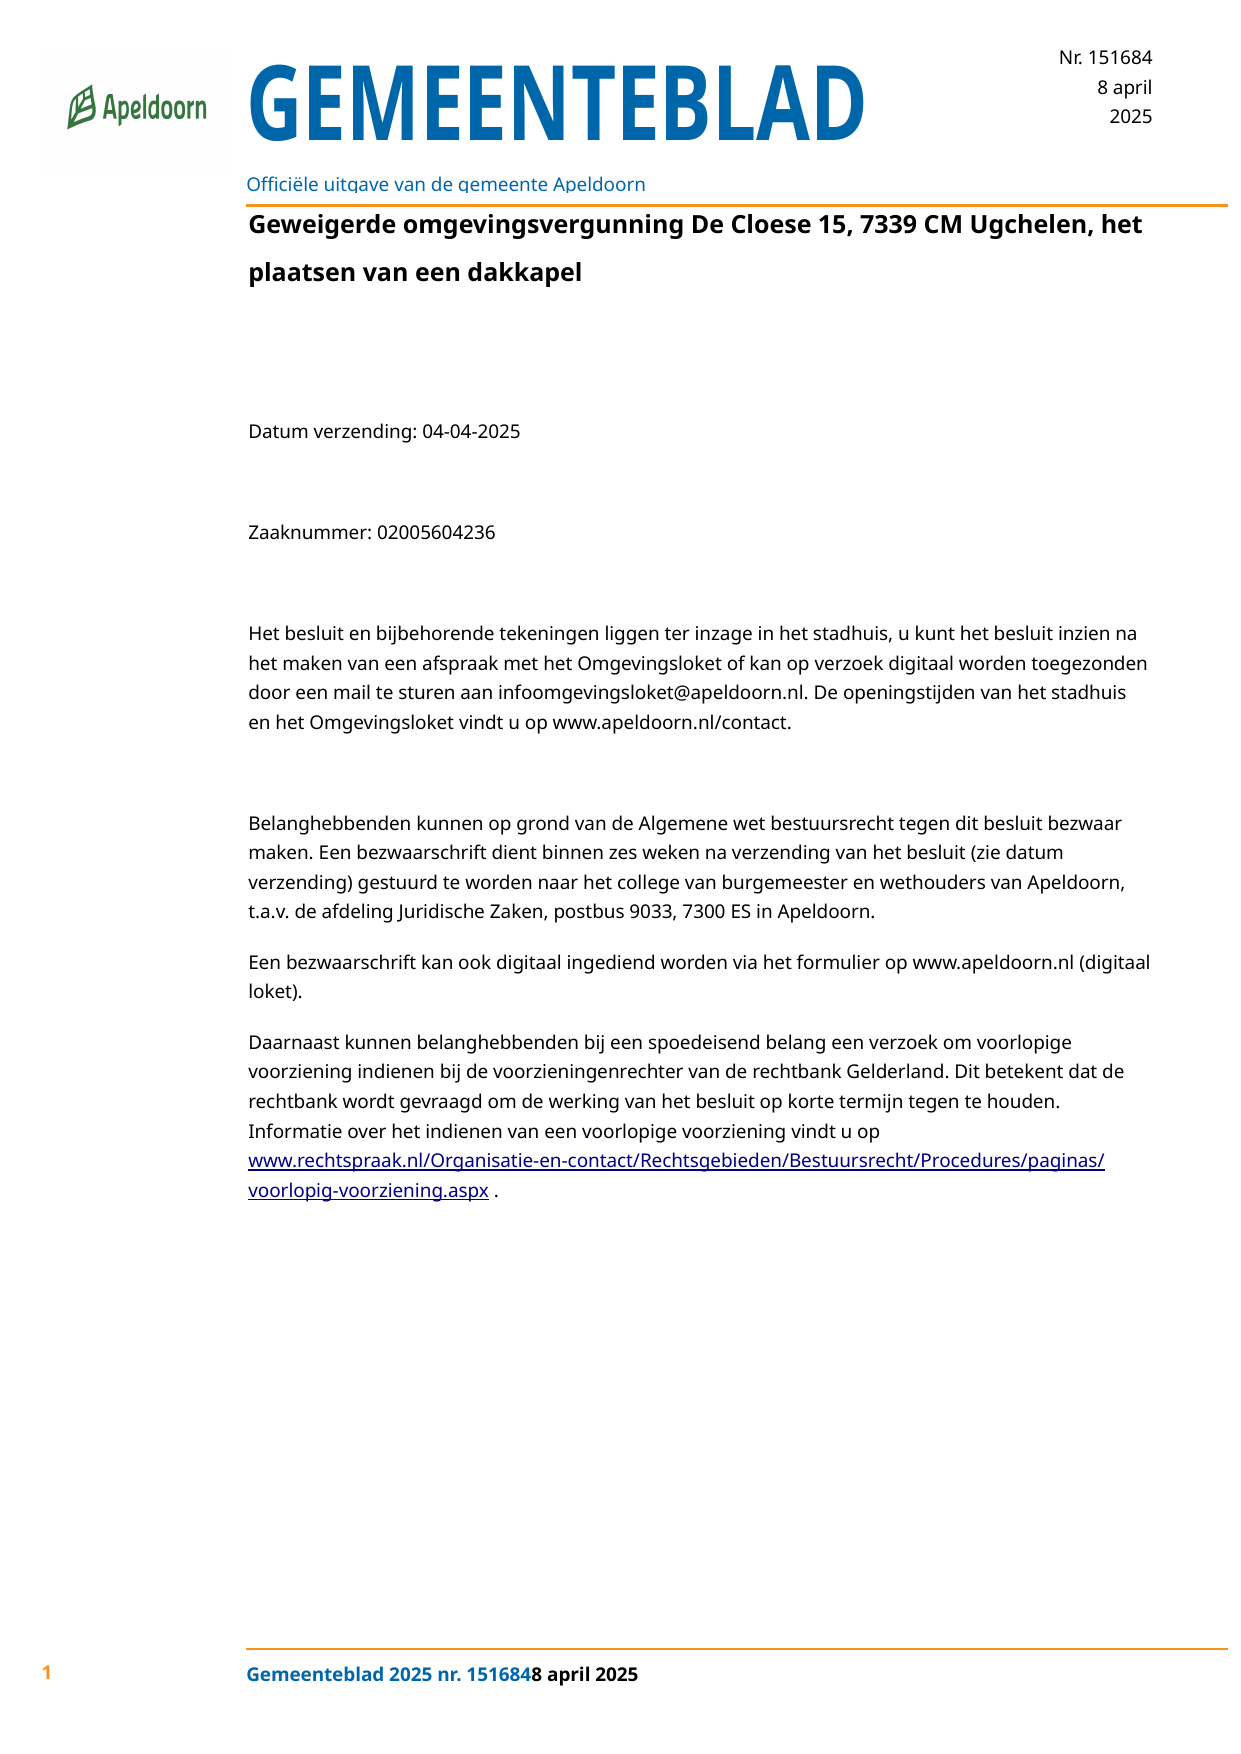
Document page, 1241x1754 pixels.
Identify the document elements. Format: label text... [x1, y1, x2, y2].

text Het besluit en bijbehorende tekeningen liggen ter inzage in het stadhuis, u kunt het besluit inzien na het maken van een afspraak met het Omgevingsloket of kan op verzoek digitaal worden toegezonden door een mail te sturen aan infoomgevingsloket@apeldoorn.nl. De openingstijden van het stadhuis en het Omgevingsloket vindt u op www.apeldoorn.nl/contact. [248, 620, 1152, 735]
text Belanghebbenden kunnen op grond van de Algemene wet bestuursrecht tegen dit besluit bezwaar maken. Een bezwaarschrift dient binnen zes weken na verzending van het besluit (zie datum verzending) gestuurd te worden naar het college van burgemeester en wethouders van Apeldoorn, t.a.v. de afdeling Juridische Zaken, postbus 9033, 7300 ES in Apeldoorn. [248, 810, 1152, 924]
text Geweigerde omgevingsvergunning De Cloese 15, 7339 CM Ugchelen, het plaatsen van een dakkapel [248, 207, 1152, 288]
text Datum verzending: 04-04-2025 [248, 419, 1152, 444]
text Zaaknummer: 02005604236 [248, 519, 1152, 545]
text Een bezwaarschrift kan ook digitaal ingediend worden via het formulier op www.apeldoorn.nl (digitaal loket). [248, 949, 1152, 1004]
text Daarnaast kunnen belanghebbenden bij een spoedeisend belang een verzoek om voorlopige voorziening indienen bij de voorzieningenrechter van de rechtbank Gelderland. Dit betekent dat de rechtbank wordt gevraagd om de werking van het besluit op korte termijn tegen te houden. Informatie over het indienen van een voorlopige voorziening vindt u op www.rechtspraak.nl/Organisatie-en-contact/Rechtsgebieden/Bestuursrecht/Procedures/paginas/voorlopig-voorziening.aspx . [248, 1029, 1152, 1203]
picture [41, 47, 231, 172]
